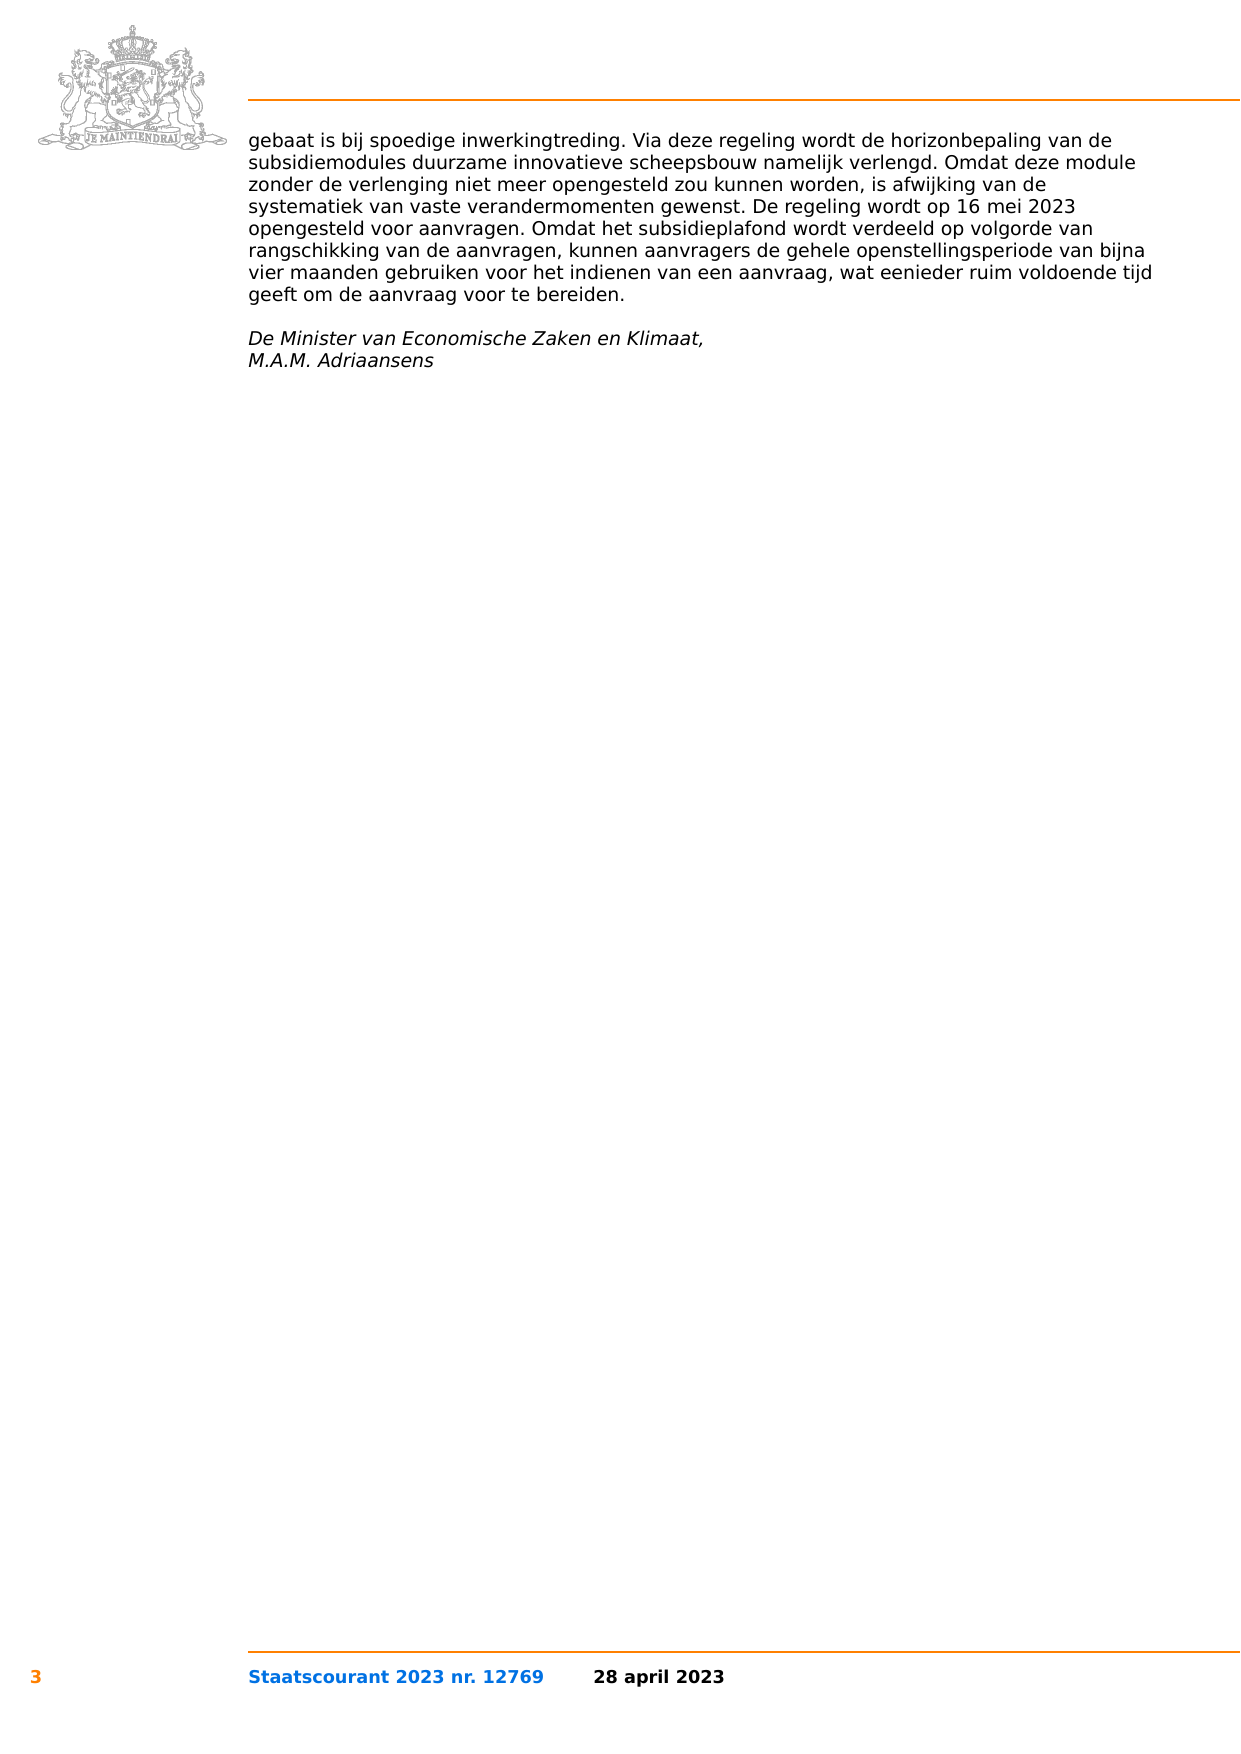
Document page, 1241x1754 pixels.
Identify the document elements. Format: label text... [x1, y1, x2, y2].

picture [38, 25, 227, 150]
text gebaat is bij spoedige inwerkingtreding. Via deze regeling wordt de horizonbepaling van de subsidiemodules duurzame innovatieve scheepsbouw namelijk verlengd. Omdat deze module zonder de verlenging niet meer opengesteld zou kunnen worden, is afwijking van de systematiek van vaste verandermomenten gewenst. De regeling wordt op 16 mei 2023 opengesteld voor aanvragen. Omdat het subsidieplafond wordt verdeeld op volgorde van rangschikking van de aanvragen, kunnen aanvragers de gehele openstellingsperiode van bijna vier maanden gebruiken voor het indienen van een aanvraag, wat eenieder ruim voldoende tijd geeft om de aanvraag voor te bereiden. [248, 130, 1163, 306]
text De Minister van Economische Zaken en Klimaat, M.A.M. Adriaansens [248, 328, 1163, 372]
